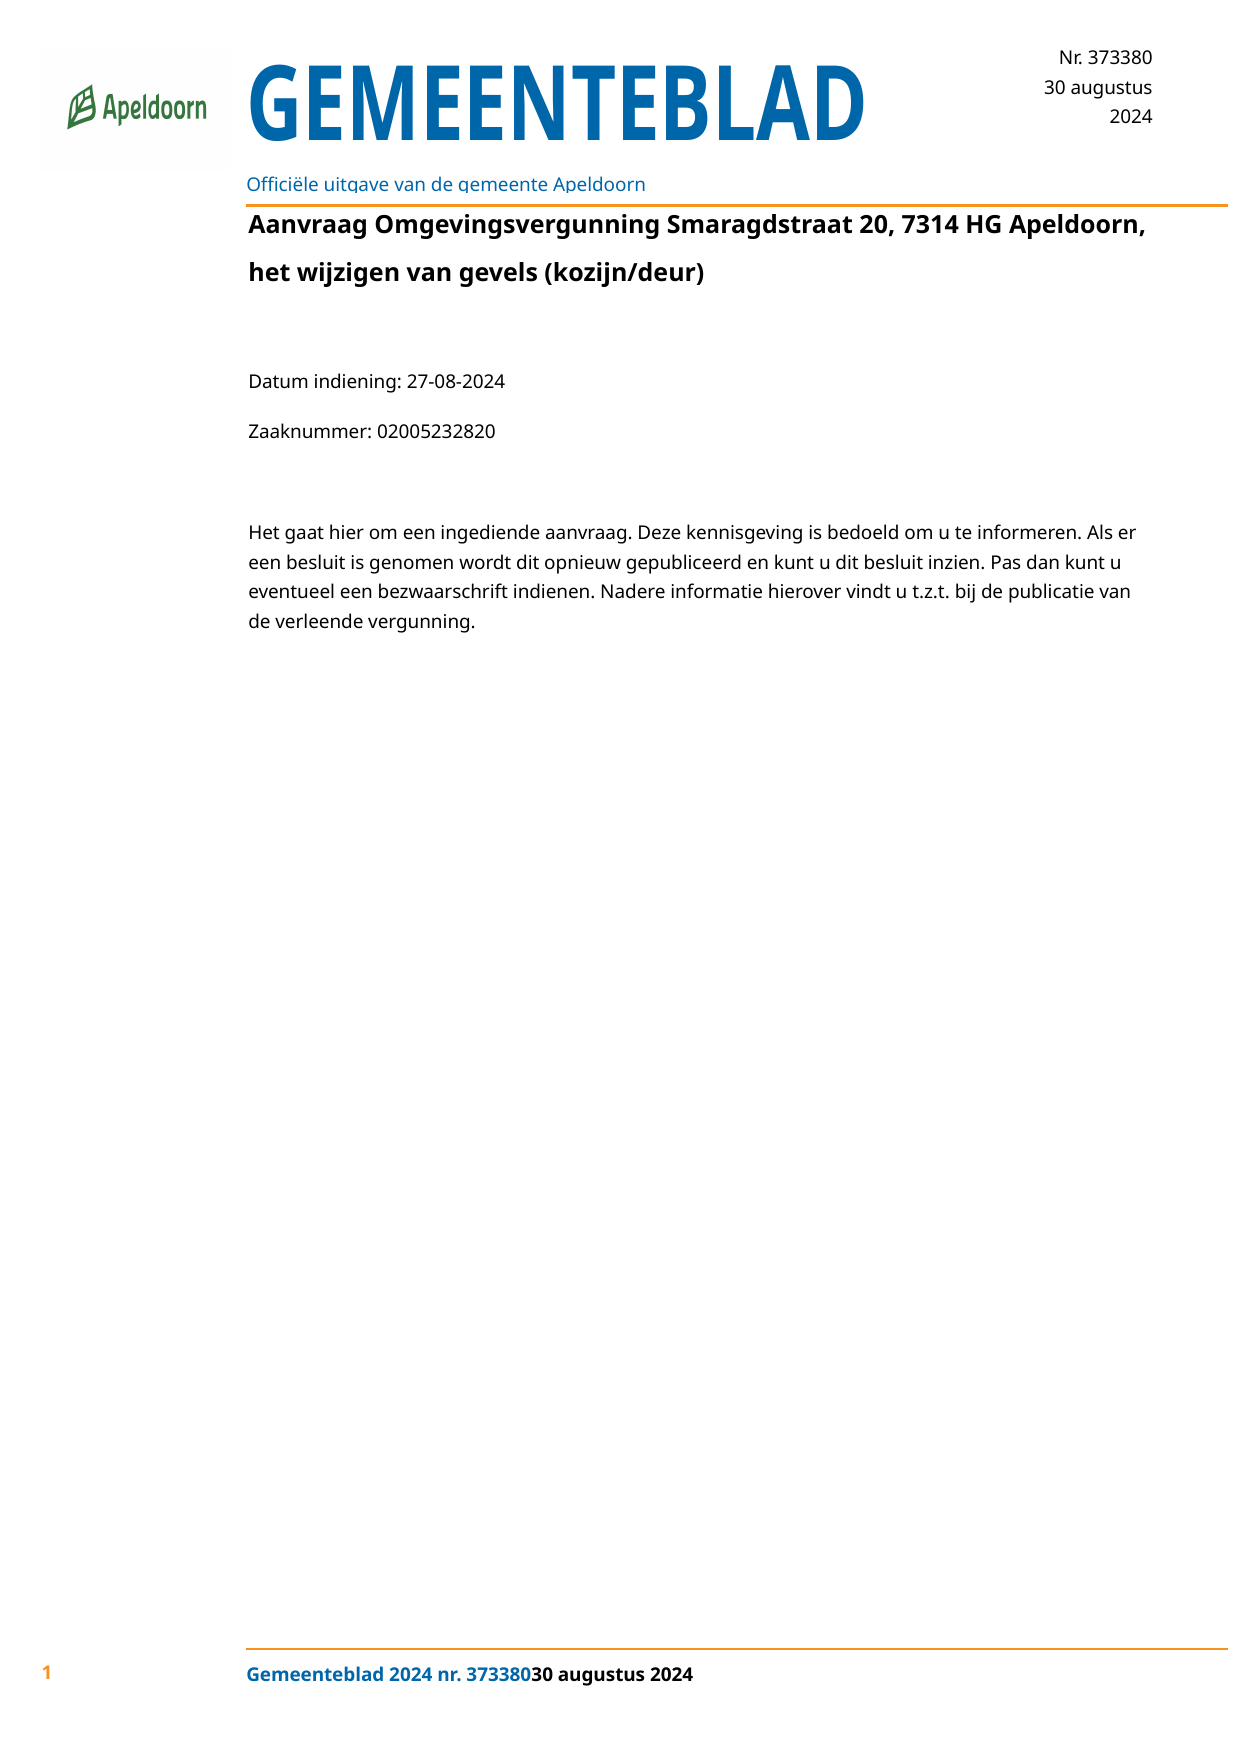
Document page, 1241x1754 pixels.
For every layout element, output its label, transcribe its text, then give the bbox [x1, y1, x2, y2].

text Het gaat hier om een ingediende aanvraag. Deze kennisgeving is bedoeld om u te informeren. Als er een besluit is genomen wordt dit opnieuw gepubliceerd en kunt u dit besluit inzien. Pas dan kunt u eventueel een bezwaarschrift indienen. Nadere informatie hierover vindt u t.z.t. bij de publicatie van de verleende vergunning. [248, 519, 1152, 634]
text Zaaknummer: 02005232820 [248, 419, 1152, 444]
text Aanvraag Omgevingsvergunning Smaragdstraat 20, 7314 HG Apeldoorn, het wijzigen van gevels (kozijn/deur) [248, 207, 1152, 288]
picture [41, 47, 231, 172]
text Datum indiening: 27-08-2024 [248, 368, 1152, 394]
